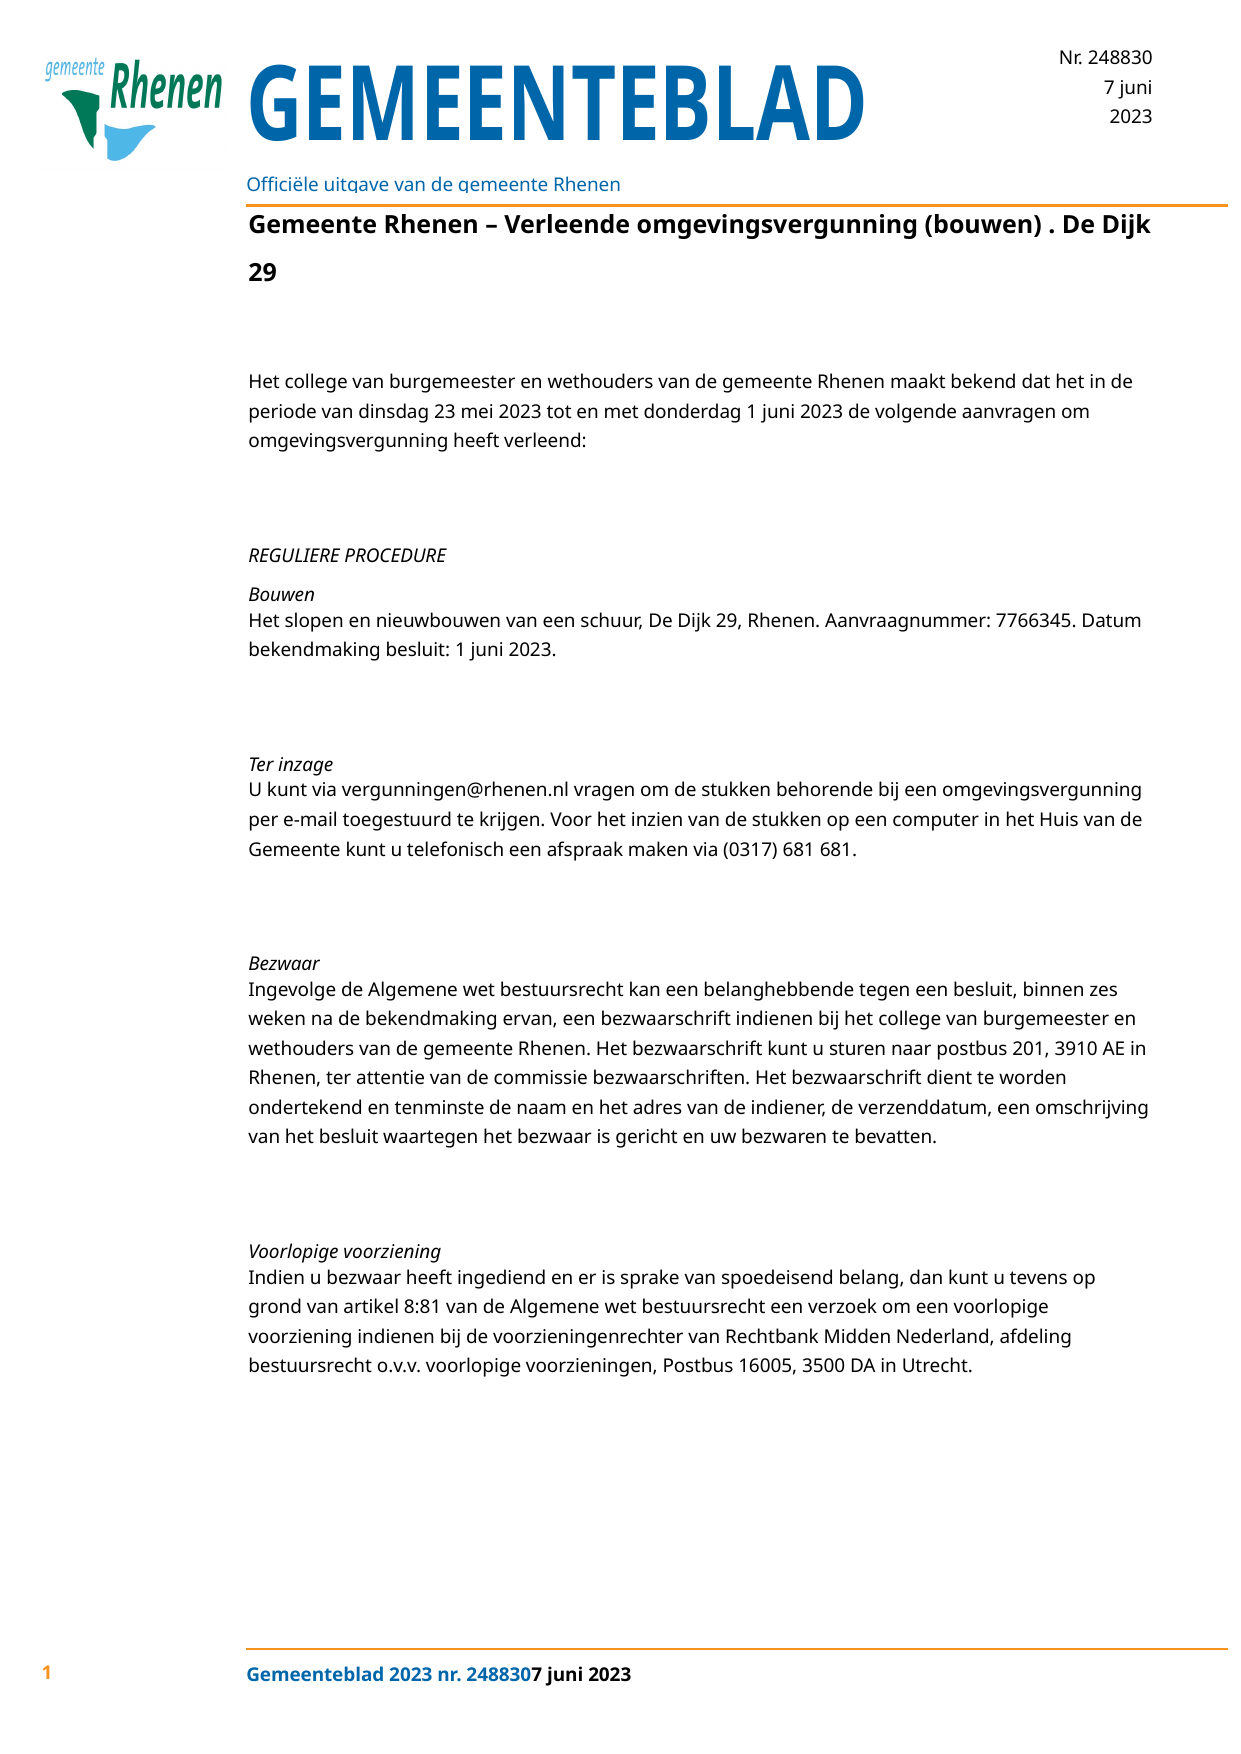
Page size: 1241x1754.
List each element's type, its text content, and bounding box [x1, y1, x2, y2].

text REGULIERE PROCEDURE [248, 542, 1152, 568]
picture [41, 47, 231, 172]
text Ingevolge de Algemene wet bestuursrecht kan een belanghebbende tegen een besluit, binnen zes weken na de bekendmaking ervan, een bezwaarschrift indienen bij het college van burgemeester en wethouders van de gemeente Rhenen. Het bezwaarschrift kunt u sturen naar postbus 201, 3910 AE in Rhenen, ter attentie van de commissie bezwaarschriften. Het bezwaarschrift dient te worden ondertekend en tenminste de naam en het adres van de indiener, de verzenddatum, een omschrijving van het besluit waartegen het bezwaar is gericht en uw bezwaren te bevatten. [248, 976, 1152, 1149]
text Voorlopige voorziening [248, 1238, 1152, 1264]
text Gemeente Rhenen – Verleende omgevingsvergunning (bouwen) . De Dijk 29 [248, 207, 1152, 288]
text Indien u bezwaar heeft ingediend en er is sprake van spoedeisend belang, dan kunt u tevens op grond van artikel 8:81 van de Algemene wet bestuursrecht een verzoek om een voorlopige voorziening indienen bij de voorzieningenrechter van Rechtbank Midden Nederland, afdeling bestuursrecht o.v.v. voorlopige voorzieningen, Postbus 16005, 3500 DA in Utrecht. [248, 1264, 1152, 1378]
text Ter inzage [248, 751, 1152, 777]
text Het slopen en nieuwbouwen van een schuur, De Dijk 29, Rhenen. Aanvraagnummer: 7766345. Datum bekendmaking besluit: 1 juni 2023. [248, 607, 1152, 662]
text Bouwen [248, 581, 1152, 607]
text Bezwaar [248, 950, 1152, 976]
text Het college van burgemeester en wethouders van de gemeente Rhenen maakt bekend dat het in de periode van dinsdag 23 mei 2023 tot en met donderdag 1 juni 2023 de volgende aanvragen om omgevingsvergunning heeft verleend: [248, 368, 1152, 453]
text U kunt via vergunningen@rhenen.nl vragen om de stukken behorende bij een omgevingsvergunning per e-mail toegestuurd te krijgen. Voor het inzien van de stukken op een computer in het Huis van de Gemeente kunt u telefonisch een afspraak maken via (0317) 681 681. [248, 777, 1152, 861]
